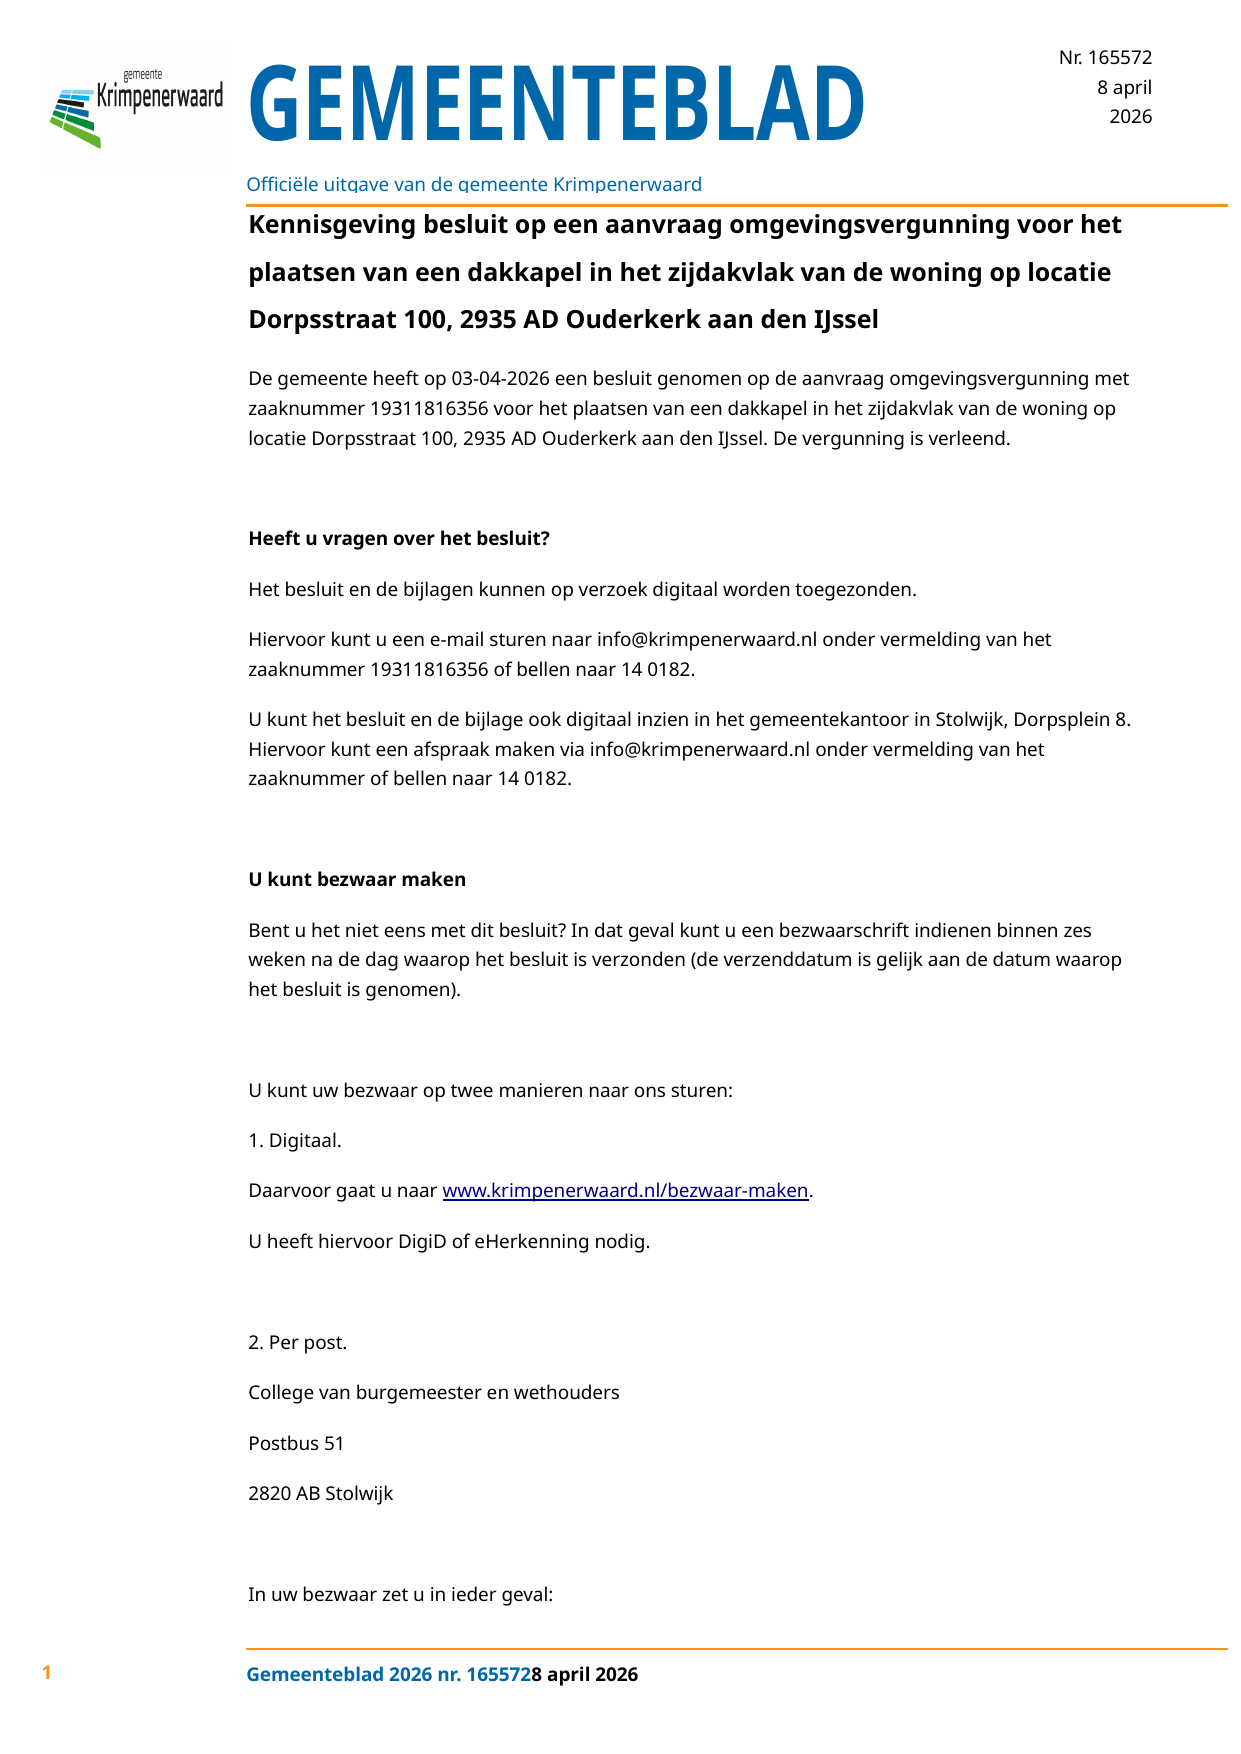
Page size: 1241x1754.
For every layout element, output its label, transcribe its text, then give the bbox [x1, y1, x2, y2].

text In uw bezwaar zet u in ieder geval: [248, 1581, 1152, 1607]
text U kunt het besluit en de bijlage ook digitaal inzien in het gemeentekantoor in Stolwijk, Dorpsplein 8. Hiervoor kunt een afspraak maken via info@krimpenerwaard.nl onder vermelding van het zaaknummer of bellen naar 14 0182. [248, 706, 1152, 791]
picture [41, 47, 231, 172]
text 2. Per post. [248, 1329, 1152, 1354]
text 2820 AB Stolwijk [248, 1480, 1152, 1506]
text Kennisgeving besluit op een aanvraag omgevingsvergunning voor het plaatsen van een dakkapel in het zijdakvlak van de woning op locatie Dorpsstraat 100, 2935 AD Ouderkerk aan den IJssel [248, 207, 1152, 336]
text Het besluit en de bijlagen kunnen op verzoek digitaal worden toegezonden. [248, 576, 1152, 602]
text Postbus 51 [248, 1430, 1152, 1455]
text 1. Digitaal. [248, 1127, 1152, 1153]
text U kunt bezwaar maken [248, 866, 1152, 892]
text U kunt uw bezwaar op twee manieren naar ons sturen: [248, 1077, 1152, 1102]
text College van burgemeester en wethouders [248, 1379, 1152, 1405]
text Bent u het niet eens met dit besluit? In dat geval kunt u een bezwaarschrift indienen binnen zes weken na de dag waarop het besluit is verzonden (de verzenddatum is gelijk aan de datum waarop het besluit is genomen). [248, 917, 1152, 1002]
text Daarvoor gaat u naar www.krimpenerwaard.nl/bezwaar-maken. [248, 1178, 1152, 1203]
text Hiervoor kunt u een e-mail sturen naar info@krimpenerwaard.nl onder vermelding van het zaaknummer 19311816356 of bellen naar 14 0182. [248, 626, 1152, 682]
text U heeft hiervoor DigiD of eHerkenning nodig. [248, 1228, 1152, 1254]
text De gemeente heeft op 03-04-2026 een besluit genomen op de aanvraag omgevingsvergunning met zaaknummer 19311816356 voor het plaatsen van een dakkapel in het zijdakvlak van de woning op locatie Dorpsstraat 100, 2935 AD Ouderkerk aan den IJssel. De vergunning is verleend. [248, 366, 1152, 450]
text Heeft u vragen over het besluit? [248, 526, 1152, 551]
